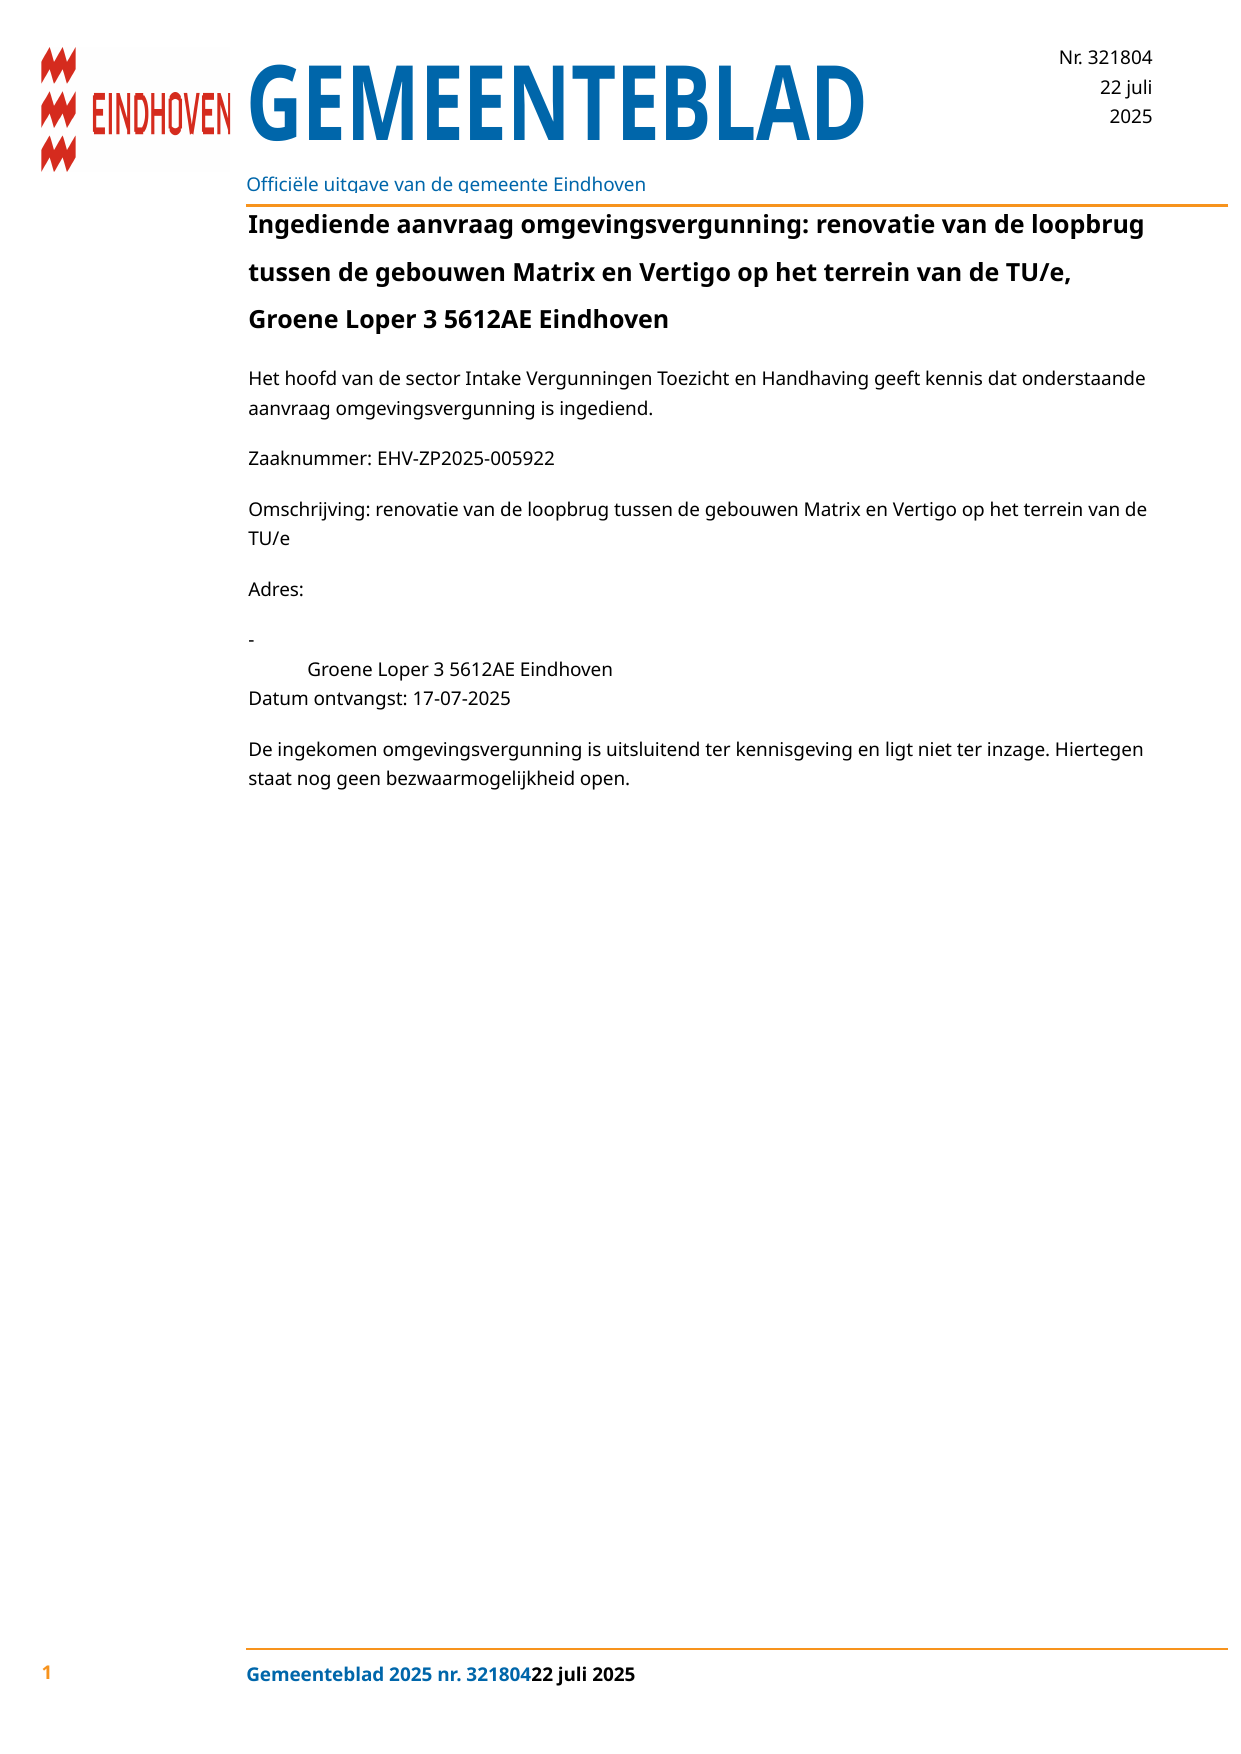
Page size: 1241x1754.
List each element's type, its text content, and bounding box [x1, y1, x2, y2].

text Adres: [248, 576, 1152, 602]
text Omschrijving: renovatie van de loopbrug tussen de gebouwen Matrix en Vertigo op het terrein van de TU/e [248, 496, 1152, 551]
text Zaaknummer: EHV-ZP2025-005922 [248, 446, 1152, 471]
text Het hoofd van de sector Intake Vergunningen Toezicht en Handhaving geeft kennis dat onderstaande aanvraag omgevingsvergunning is ingediend. [248, 366, 1152, 421]
text Datum ontvangst: 17-07-2025 [248, 686, 1152, 711]
text De ingekomen omgevingsvergunning is uitsluitend ter kennisgeving en ligt niet ter inzage. Hiertegen staat nog geen bezwaarmogelijkheid open. [248, 736, 1152, 791]
list Groene Loper 3 5612AE Eindhoven [248, 656, 1152, 682]
picture [41, 47, 231, 172]
text Ingediende aanvraag omgevingsvergunning: renovatie van de loopbrug tussen de gebouwen Matrix en Vertigo op het terrein van de TU/e, Groene Loper 3 5612AE Eindhoven [248, 207, 1152, 336]
